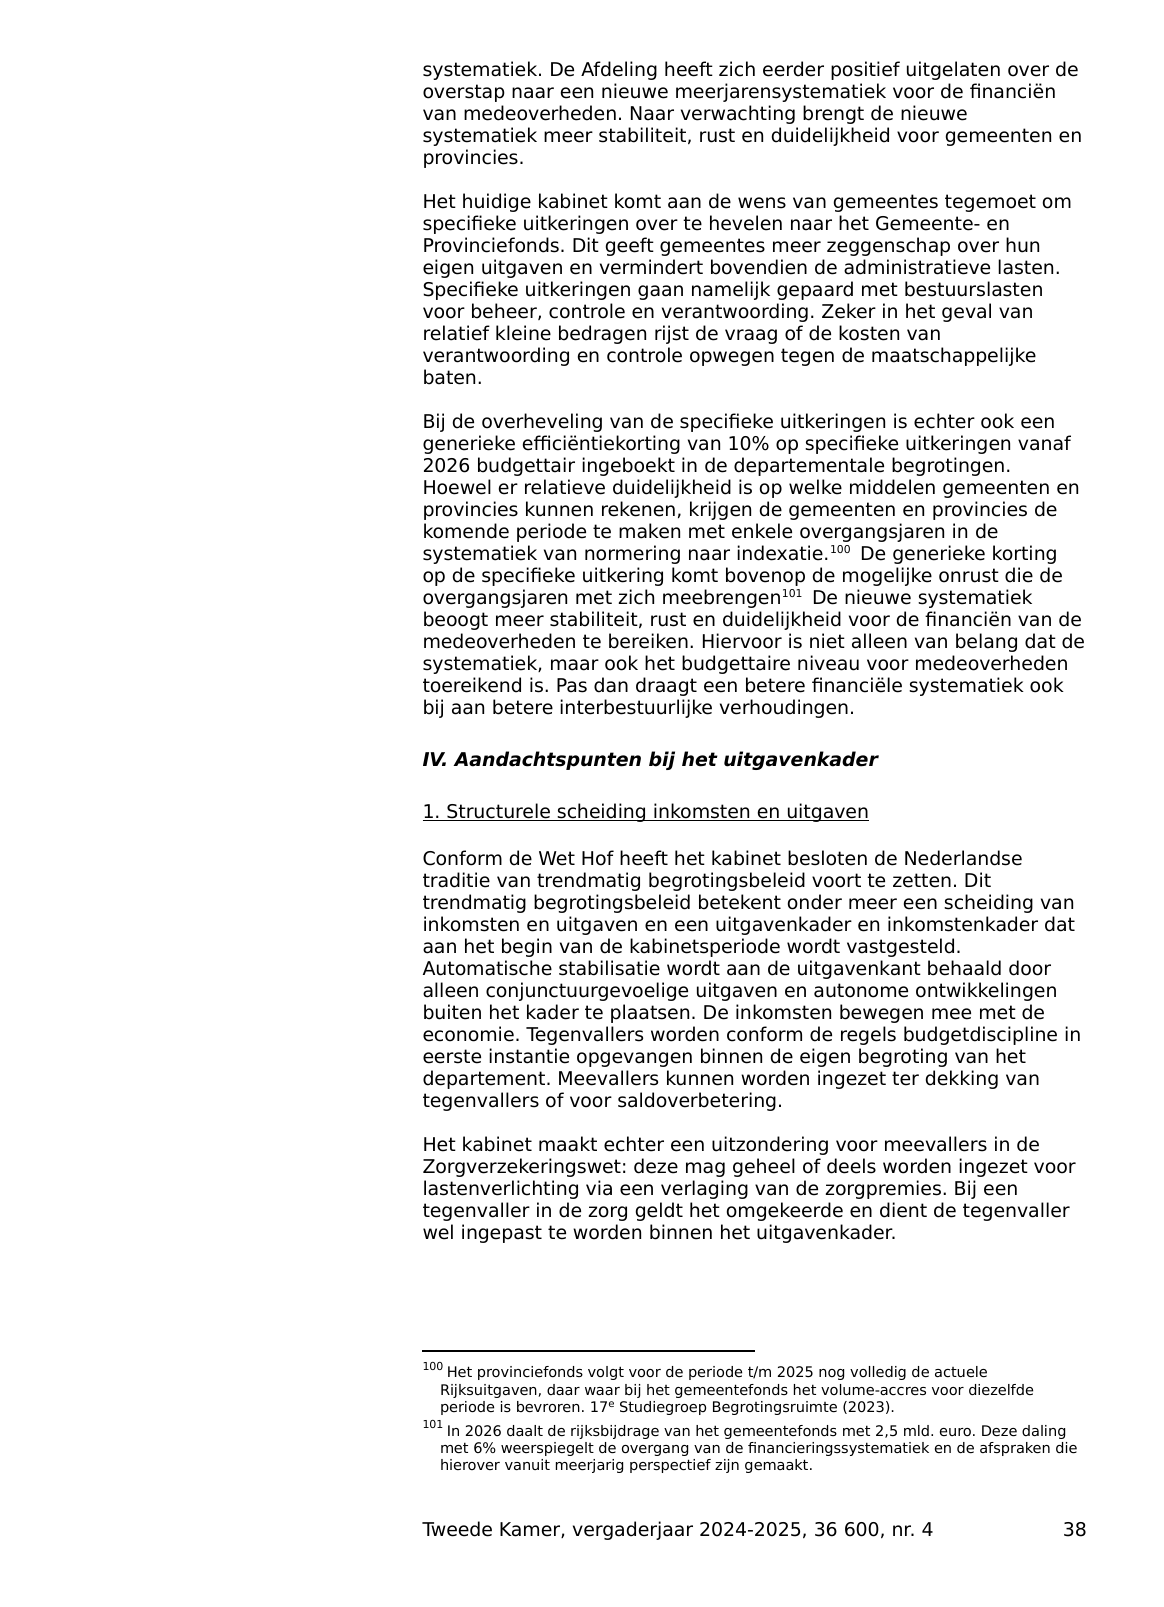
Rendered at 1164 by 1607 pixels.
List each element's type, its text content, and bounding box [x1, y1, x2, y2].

text Conform de Wet Hof heeft het kabinet besloten de Nederlandse traditie van trendmatig begrotingsbeleid voort te zetten. Dit trendmatig begrotingsbeleid betekent onder meer een scheiding van inkomsten en uitgaven en een uitgavenkader en inkomstenkader dat aan het begin van de kabinetsperiode wordt vastgesteld. Automatische stabilisatie wordt aan de uitgavenkant behaald door alleen conjunctuurgevoelige uitgaven en autonome ontwikkelingen buiten het kader te plaatsen. De inkomsten bewegen mee met de economie. Tegenvallers worden conform de regels budgetdiscipline in eerste instantie opgevangen binnen de eigen begroting van het departement. Meevallers kunnen worden ingezet ter dekking van tegenvallers of voor saldoverbetering. [422, 848, 1087, 1112]
subtitle 1. Structurele scheiding inkomsten en uitgaven [422, 801, 1087, 823]
text systematiek. De Afdeling heeft zich eerder positief uitgelaten over de overstap naar een nieuwe meerjarensystematiek voor de financiën van medeoverheden. Naar verwachting brengt de nieuwe systematiek meer stabiliteit, rust en duidelijkheid voor gemeenten en provincies. [422, 59, 1087, 169]
subtitle IV. Aandachtspunten bij het uitgavenkader [422, 749, 1087, 771]
text Het provinciefonds volgt voor de periode t/m 2025 nog volledig de actuele Rijksuitgaven, daar waar bij het gemeentefonds het volume-accres voor diezelfde periode is bevroren. 17e Studiegroep Begrotingsruimte (2023). [422, 1360, 1087, 1416]
text Het kabinet maakt echter een uitzondering voor meevallers in de Zorgverzekeringswet: deze mag geheel of deels worden ingezet voor lastenverlichting via een verlaging van de zorgpremies. Bij een tegenvaller in de zorg geldt het omgekeerde en dient de tegenvaller wel ingepast te worden binnen het uitgavenkader. [422, 1134, 1087, 1244]
text Bij de overheveling van de specifieke uitkeringen is echter ook een generieke efficiëntiekorting van 10% op specifieke uitkeringen vanaf 2026 budgettair ingeboekt in de departementale begrotingen. Hoewel er relatieve duidelijkheid is op welke middelen gemeenten en provincies kunnen rekenen, krijgen de gemeenten en provincies de komende periode te maken met enkele overgangsjaren in de systematiek van normering naar indexatie. De generieke korting op de specifieke uitkering komt bovenop de mogelijke onrust die de overgangsjaren met zich meebrengen De nieuwe systematiek beoogt meer stabiliteit, rust en duidelijkheid voor de financiën van de medeoverheden te bereiken. Hiervoor is niet alleen van belang dat de systematiek, maar ook het budgettaire niveau voor medeoverheden toereikend is. Pas dan draagt een betere financiële systematiek ook bij aan betere interbestuurlijke verhoudingen. [422, 411, 1087, 719]
text Het huidige kabinet komt aan de wens van gemeentes tegemoet om specifieke uitkeringen over te hevelen naar het Gemeente- en Provinciefonds. Dit geeft gemeentes meer zeggenschap over hun eigen uitgaven en vermindert bovendien de administratieve lasten. Specifieke uitkeringen gaan namelijk gepaard met bestuurslasten voor beheer, controle en verantwoording. Zeker in het geval van relatief kleine bedragen rijst de vraag of de kosten van verantwoording en controle opwegen tegen de maatschappelijke baten. [422, 191, 1087, 389]
text In 2026 daalt de rijksbijdrage van het gemeentefonds met 2,5 mld. euro. Deze daling met 6% weerspiegelt de overgang van de financieringssystematiek en de afspraken die hierover vanuit meerjarig perspectief zijn gemaakt. [422, 1418, 1087, 1474]
